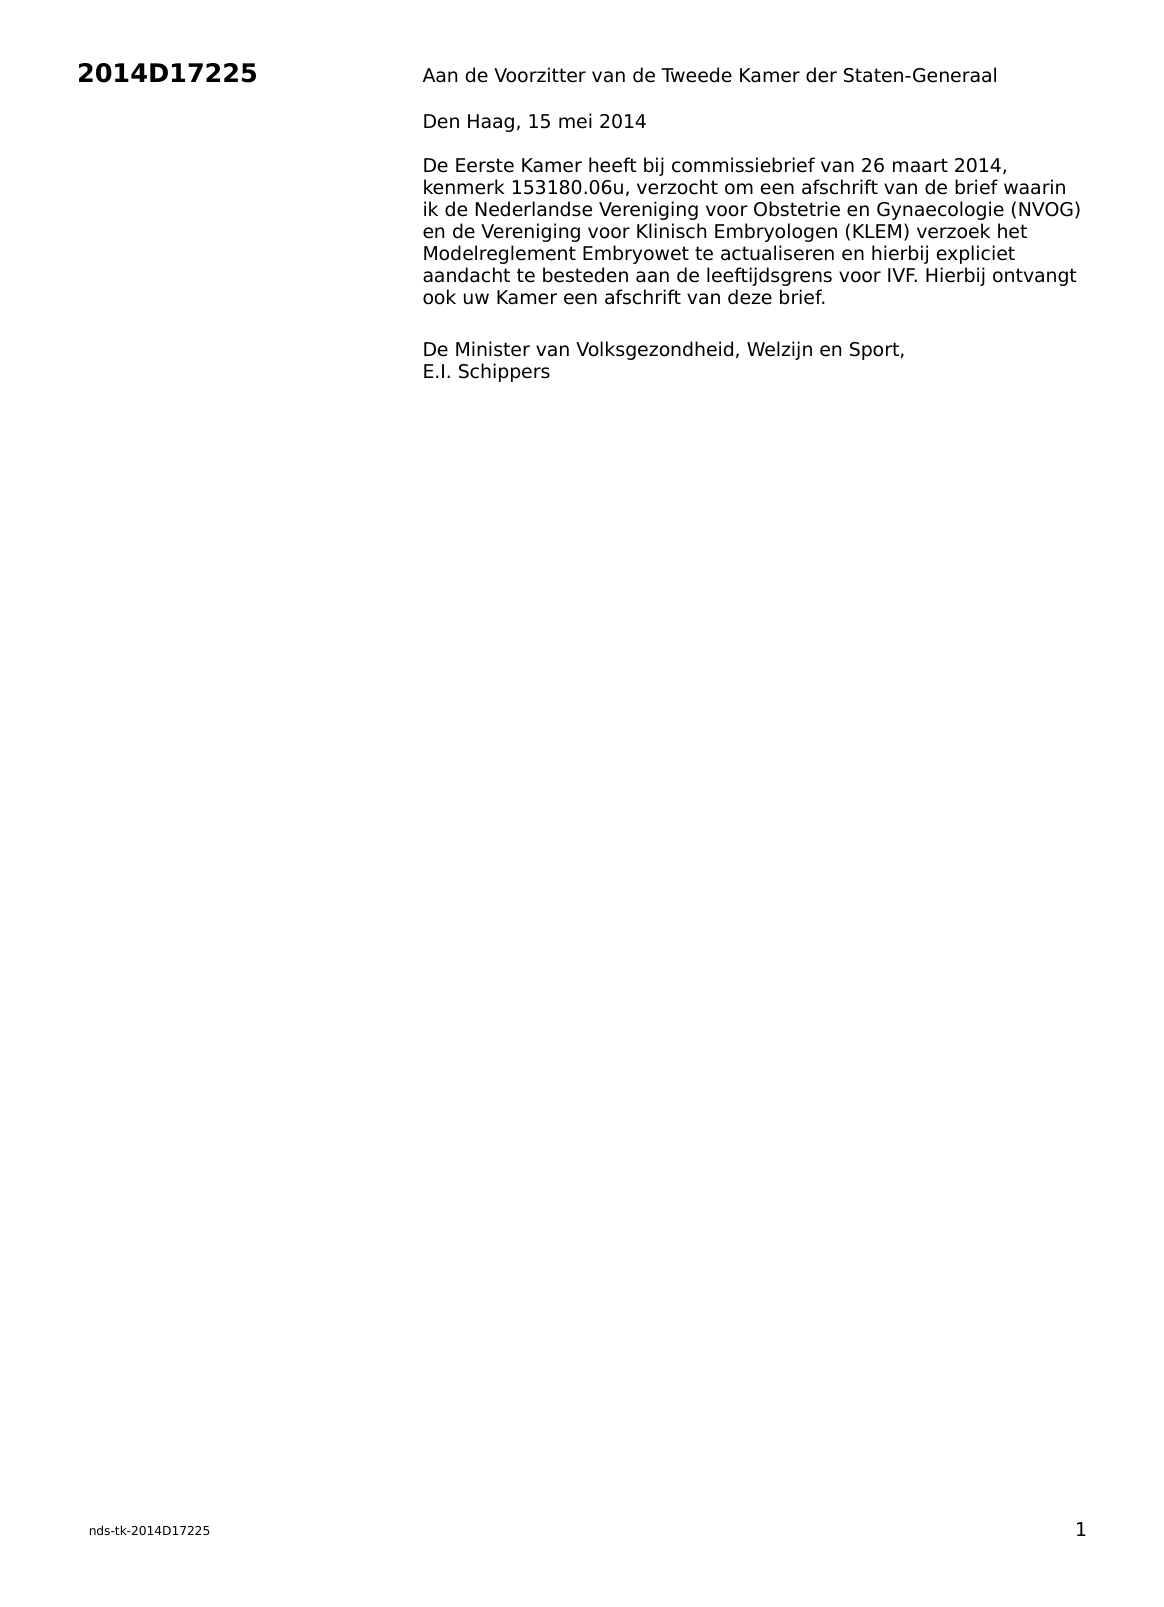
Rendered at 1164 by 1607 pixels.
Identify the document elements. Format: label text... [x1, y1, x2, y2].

text De Minister van Volksgezondheid, Welzijn en Sport, E.I. Schippers [422, 339, 1087, 383]
text De Eerste Kamer heeft bij commissiebrief van 26 maart 2014, kenmerk 153180.06u, verzocht om een afschrift van de brief waarin ik de Nederlandse Vereniging voor Obstetrie en Gynaecologie (NVOG) en de Vereniging voor Klinisch Embryologen (KLEM) verzoek het Modelreglement Embryowet te actualiseren en hierbij expliciet aandacht te besteden aan de leeftijdsgrens voor IVF. Hierbij ontvangt ook uw Kamer een afschrift van deze brief. [422, 155, 1087, 309]
text 2014D17225 Aan de Voorzitter van de Tweede Kamer der Staten-Generaal [77, 59, 1087, 89]
text Den Haag, 15 mei 2014 [422, 111, 1087, 133]
text nds-tk-2014D17225 [88, 1524, 323, 1538]
